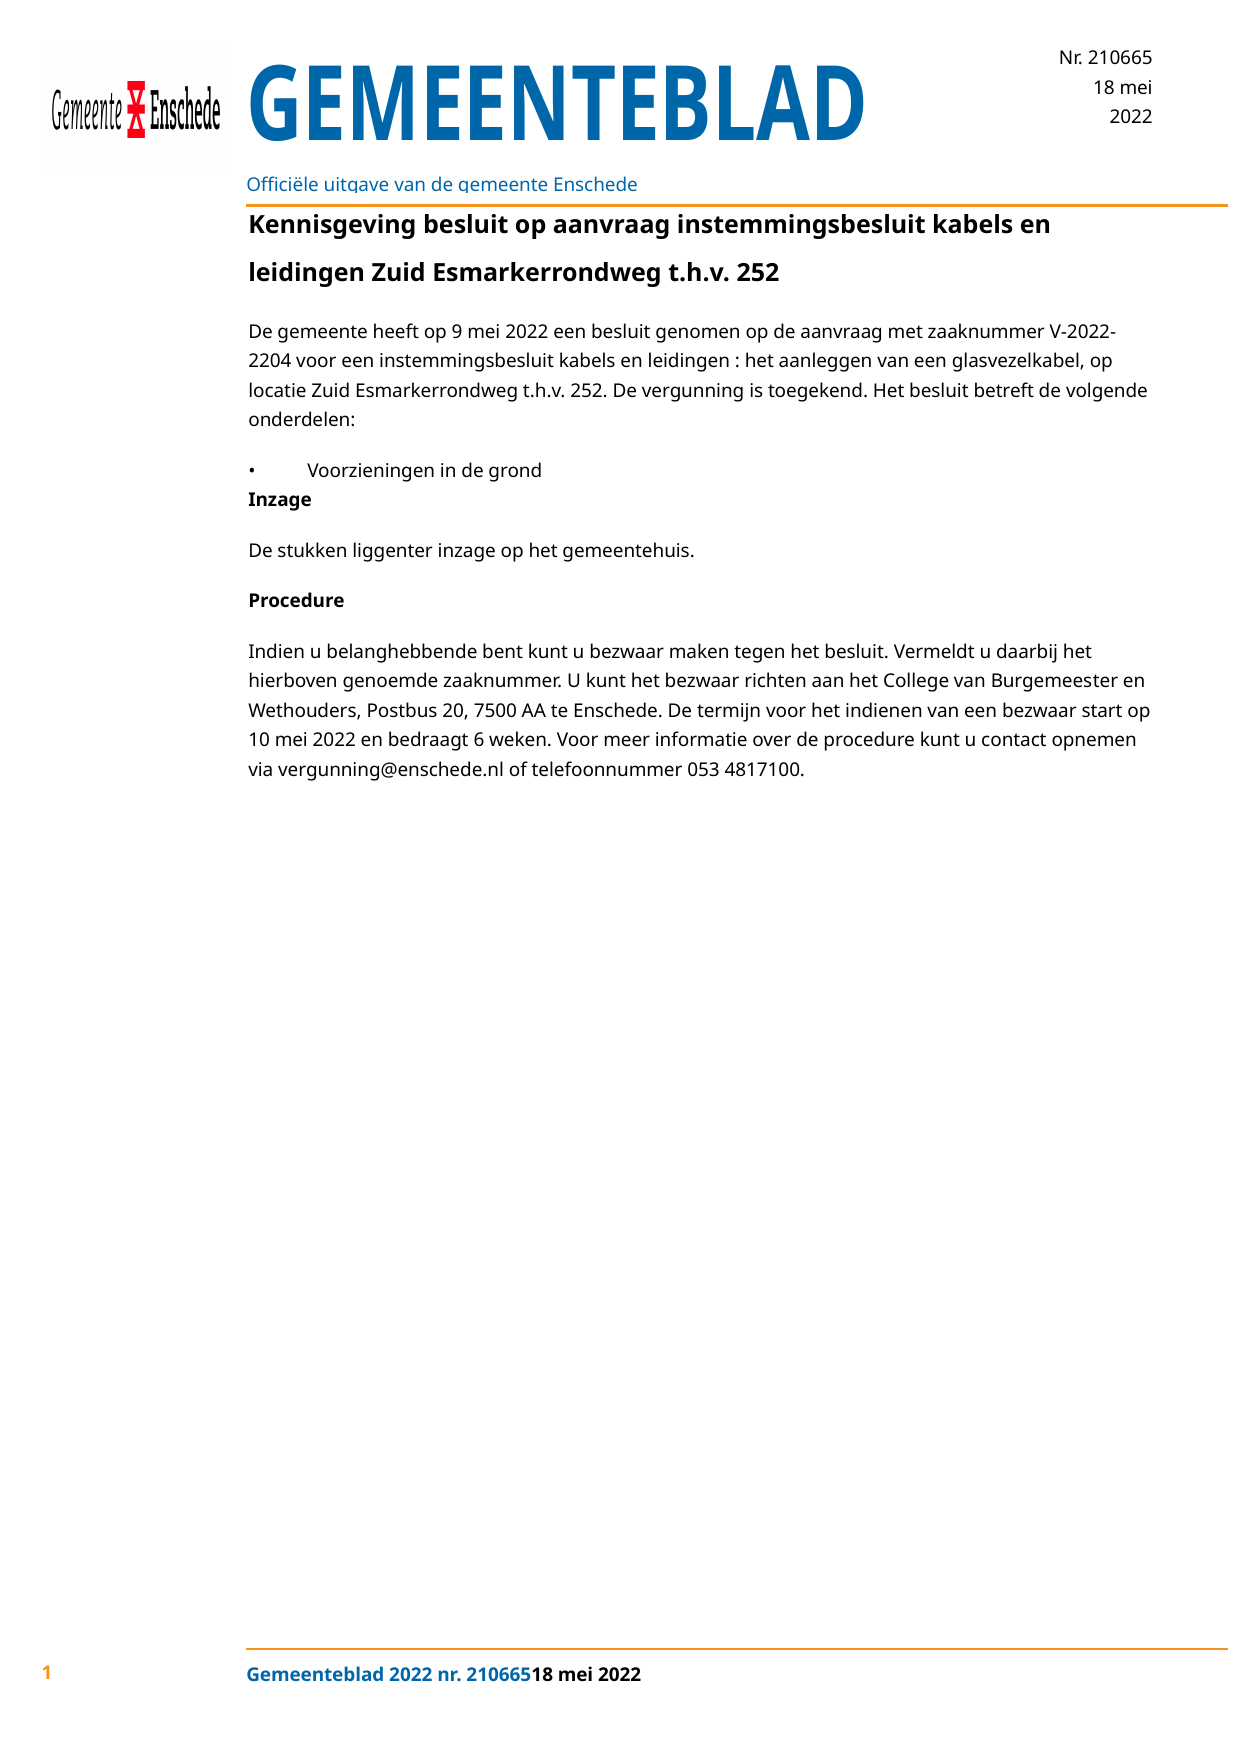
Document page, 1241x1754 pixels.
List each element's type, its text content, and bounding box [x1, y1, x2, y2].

text Inzage [248, 487, 1152, 512]
text Procedure [248, 587, 1152, 613]
list Voorzieningen in de grond [248, 457, 1152, 483]
text De stukken liggenter inzage op het gemeentehuis. [248, 537, 1152, 563]
text Kennisgeving besluit op aanvraag instemmingsbesluit kabels en leidingen Zuid Esmarkerrondweg t.h.v. 252 [248, 207, 1152, 288]
text Indien u belanghebbende bent kunt u bezwaar maken tegen het besluit. Vermeldt u daarbij het hierboven genoemde zaaknummer. U kunt het bezwaar richten aan het College van Burgemees­ter en Wethouders, Postbus 20, 7500 AA te Enschede. De termijn voor het indienen van een bezwaar start op 10 mei 2022 en bedraagt 6 weken. Voor meer informatie over de procedure kunt u contact opnemen via vergunning@enschede.nl of telefoonnummer 053 4817100. [248, 638, 1152, 782]
picture [41, 47, 231, 172]
text De gemeente heeft op 9 mei 2022 een besluit genomen op de aanvraag met zaaknummer V-2022-2204 voor een instemmingsbesluit kabels en leidingen : het aanleggen van een glasvezelkabel, op locatie Zuid Esmarkerrondweg t.h.v. 252. De vergunning is toegekend. Het besluit betreft de volgende onderdelen: [248, 318, 1152, 432]
